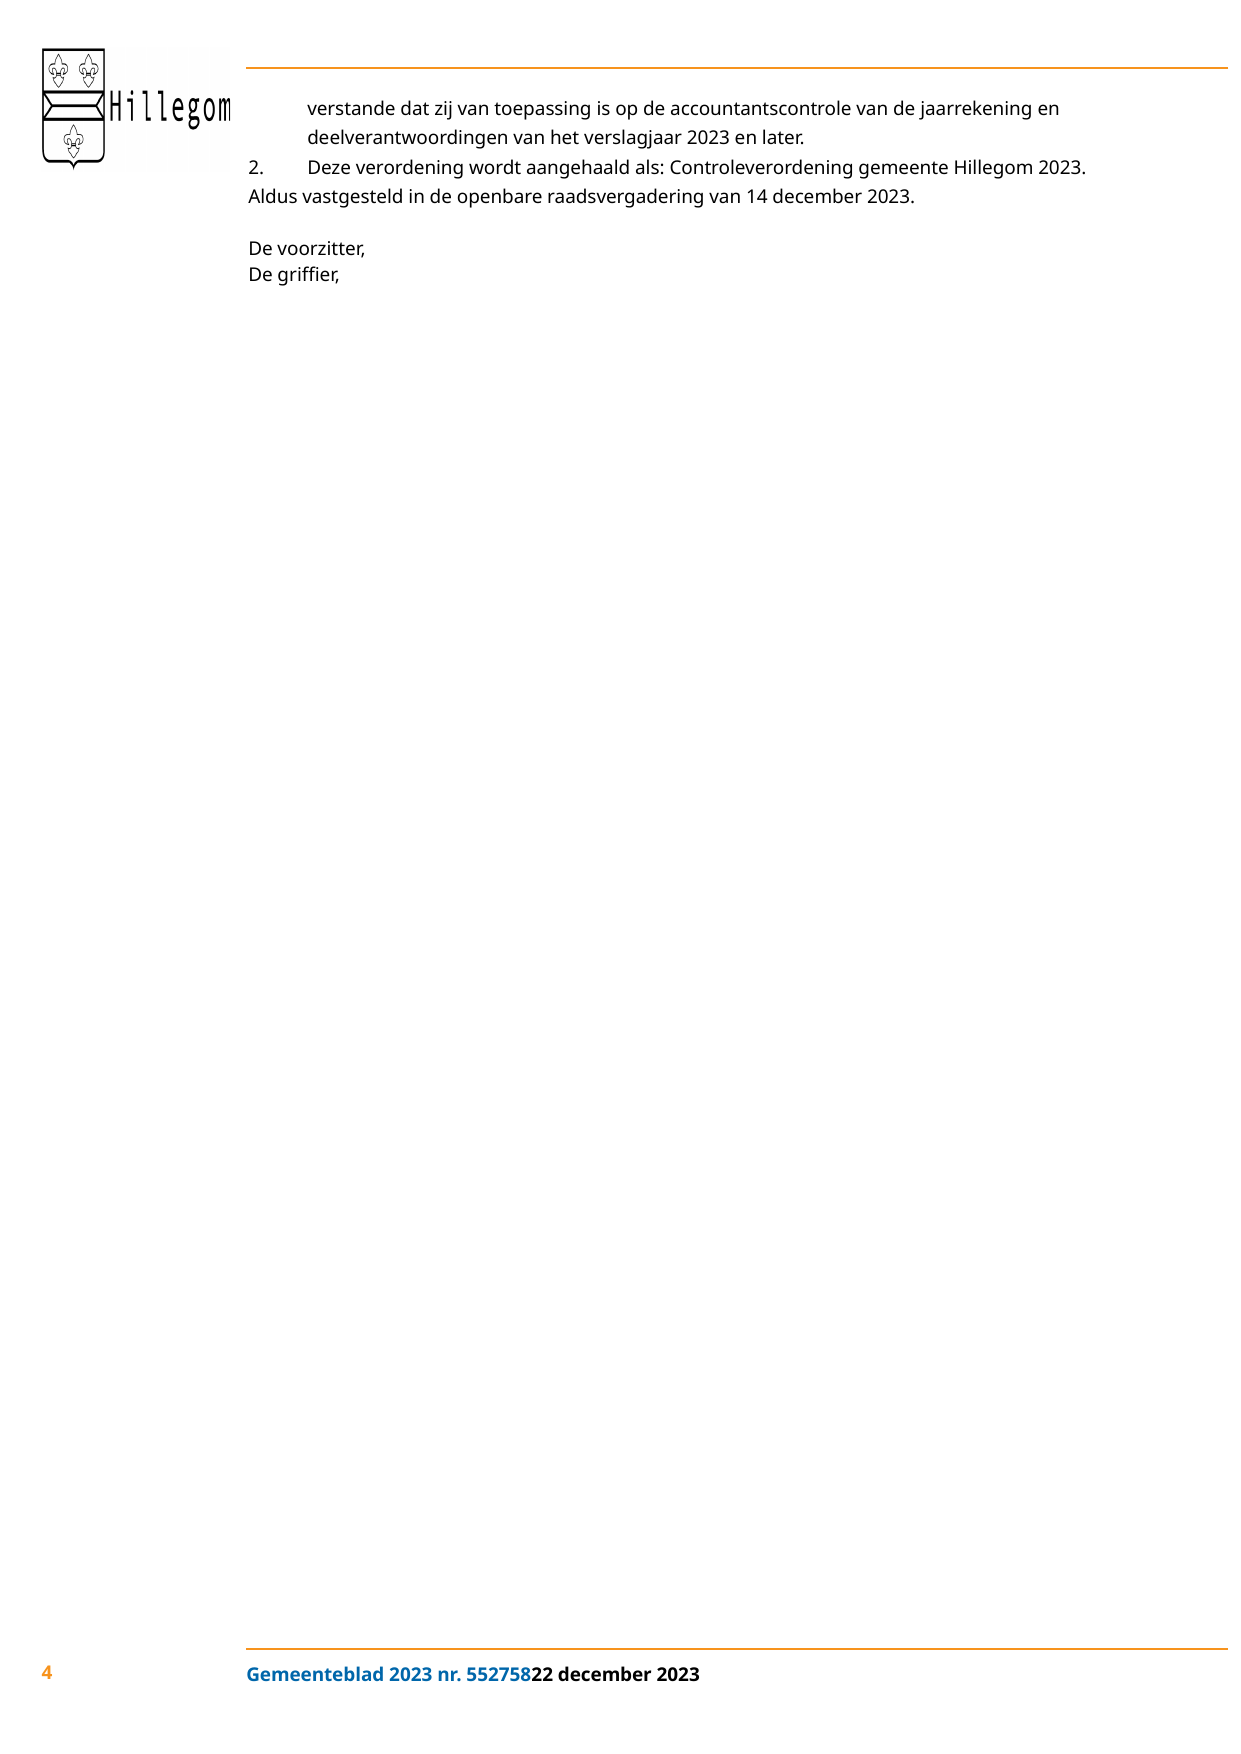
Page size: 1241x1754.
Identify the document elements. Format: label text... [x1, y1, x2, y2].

list Deze verordening wordt aangehaald als: Controleverordening gemeente Hillegom 2023. [248, 154, 1152, 180]
text De griffier, [248, 261, 1152, 286]
text Aldus vastgesteld in de openbare raadsvergadering van 14 december 2023. [248, 183, 1152, 209]
picture [41, 47, 231, 172]
text De voorzitter, [248, 235, 1152, 261]
list verstande dat zij van toepassing is op de accountantscontrole van de jaarrekening en deelverantwoordingen van het verslagjaar 2023 en later. [248, 95, 1152, 150]
